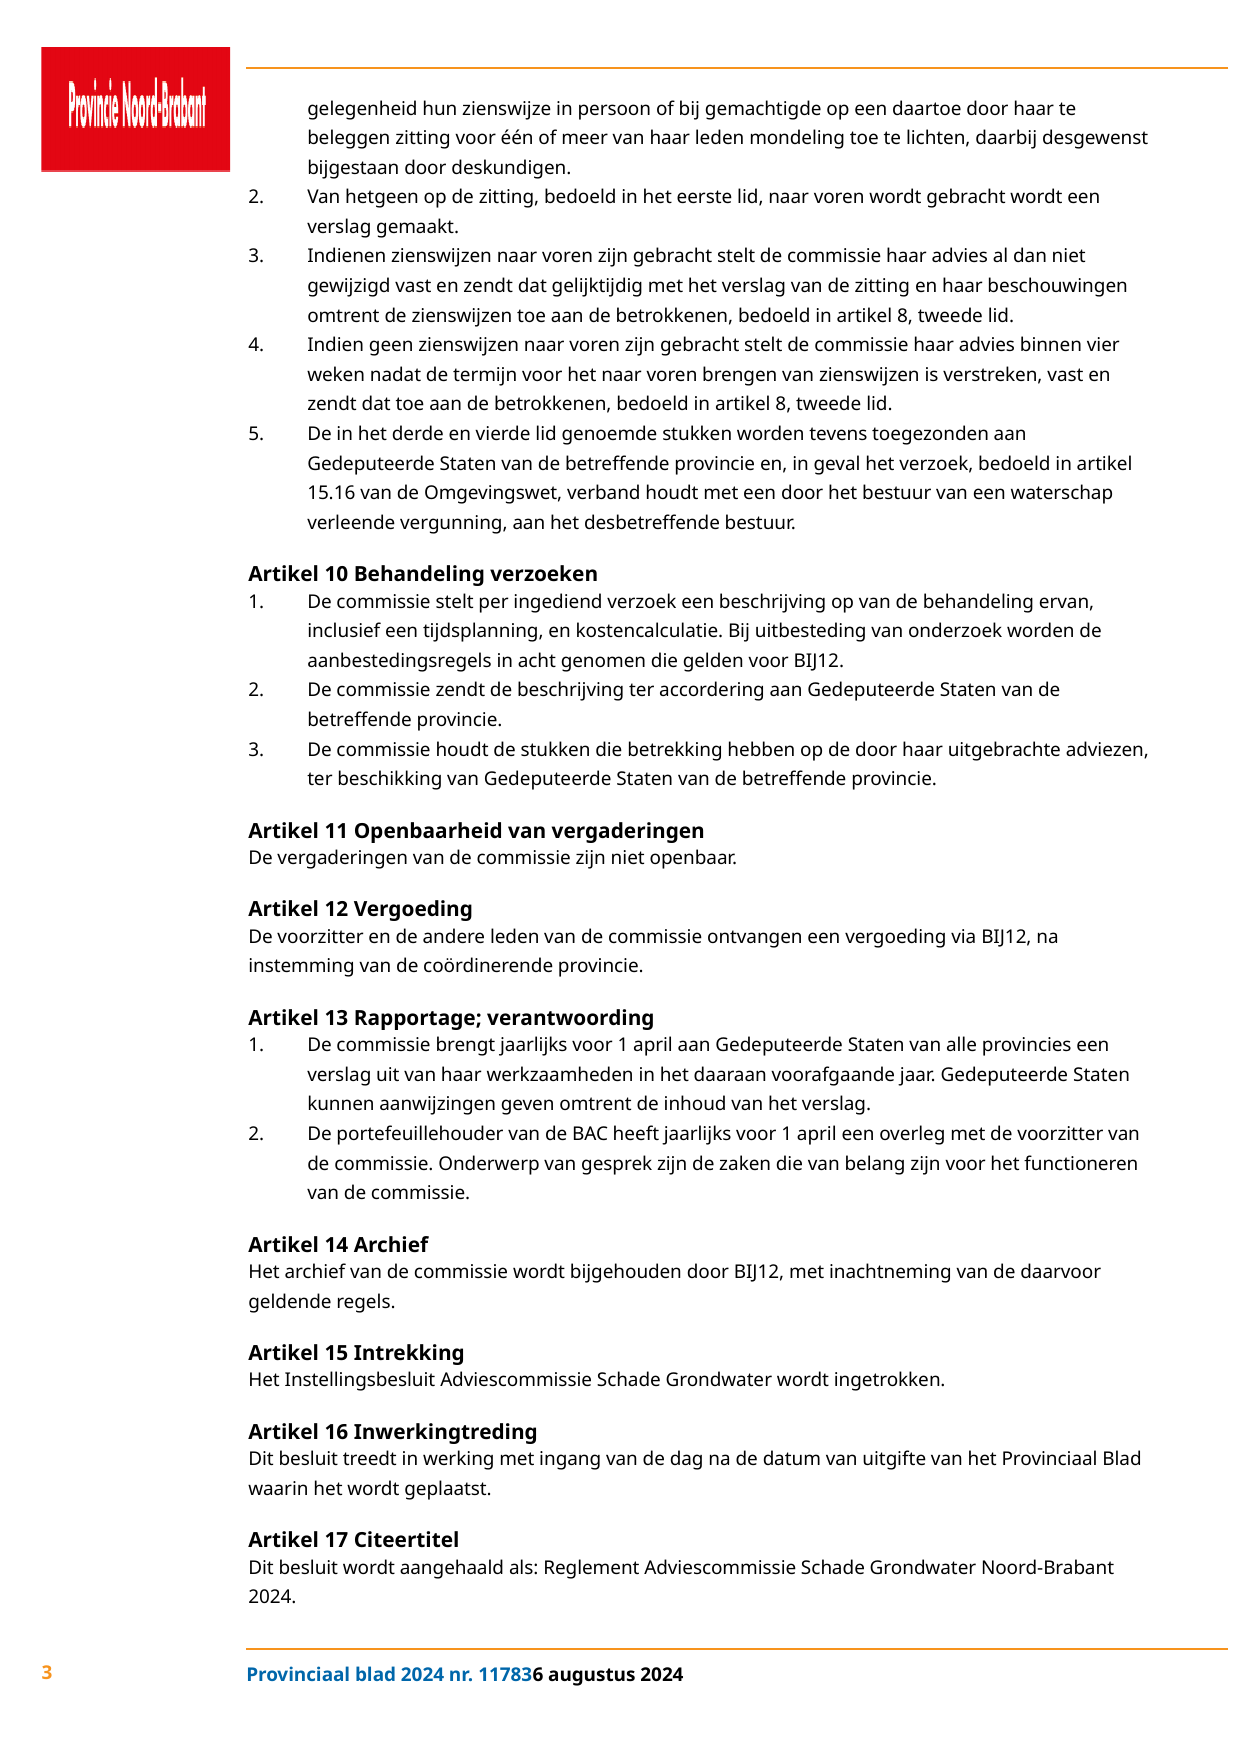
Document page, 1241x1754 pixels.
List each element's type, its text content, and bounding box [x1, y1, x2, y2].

text Dit besluit treedt in werking met ingang van de dag na de datum van uitgifte van het Provinciaal Blad waarin het wordt geplaatst. [248, 1446, 1152, 1501]
text Artikel 11 Openbaarheid van vergaderingen [248, 816, 1152, 844]
list De commissie stelt per ingediend verzoek een beschrijving op van de behandeling ervan, inclusief een tijdsplanning, en kostencalculatie. Bij uitbesteding van onderzoek worden de aanbestedingsregels in acht genomen die gelden voor BIJ12. [248, 588, 1152, 673]
list Indien geen zienswijzen naar voren zijn gebracht stelt de commissie haar advies binnen vier weken nadat de termijn voor het naar voren brengen van zienswijzen is verstreken, vast en zendt dat toe aan de betrokkenen, bedoeld in artikel 8, tweede lid. [248, 331, 1152, 416]
list Van hetgeen op de zitting, bedoeld in het eerste lid, naar voren wordt gebracht wordt een verslag gemaakt. [248, 183, 1152, 239]
text Artikel 10 Behandeling verzoeken [248, 559, 1152, 588]
list gelegenheid hun zienswijze in persoon of bij gemachtigde op een daartoe door haar te beleggen zitting voor één of meer van haar leden mondeling toe te lichten, daarbij desgewenst bijgestaan door deskundigen. [248, 95, 1152, 180]
text De voorzitter en de andere leden van de commissie ontvangen een vergoeding via BIJ12, na instemming van de coördinerende provincie. [248, 923, 1152, 978]
picture [41, 47, 231, 172]
text Artikel 13 Rapportage; verantwoording [248, 1003, 1152, 1031]
list De in het derde en vierde lid genoemde stukken worden tevens toegezonden aan Gedeputeerde Staten van de betreffende provincie en, in geval het verzoek, bedoeld in artikel 15.16 van de Omgevingswet, verband houdt met een door het bestuur van een waterschap verleende vergunning, aan het desbetreffende bestuur. [248, 420, 1152, 535]
list De commissie zendt de beschrijving ter accordering aan Gedeputeerde Staten van de betreffende provincie. [248, 677, 1152, 732]
text De vergaderingen van de commissie zijn niet openbaar. [248, 844, 1152, 870]
list De portefeuillehouder van de BAC heeft jaarlijks voor 1 april een overleg met de voorzitter van de commissie. Onderwerp van gesprek zijn de zaken die van belang zijn voor het functioneren van de commissie. [248, 1120, 1152, 1205]
list De commissie houdt de stukken die betrekking hebben op de door haar uitgebrachte adviezen, ter beschikking van Gedeputeerde Staten van de betreffende provincie. [248, 736, 1152, 791]
text Het archief van de commissie wordt bijgehouden door BIJ12, met inachtneming van de daarvoor geldende regels. [248, 1258, 1152, 1313]
text Dit besluit wordt aangehaald als: Reglement Adviescommissie Schade Grondwater Noord-Brabant 2024. [248, 1554, 1152, 1609]
list De commissie brengt jaarlijks voor 1 april aan Gedeputeerde Staten van alle provincies een verslag uit van haar werkzaamheden in het daaraan voorafgaande jaar. Gedeputeerde Staten kunnen aanwijzingen geven omtrent de inhoud van het verslag. [248, 1031, 1152, 1116]
text Artikel 17 Citeertitel [248, 1526, 1152, 1554]
text Artikel 14 Archief [248, 1230, 1152, 1258]
text Artikel 12 Vergoeding [248, 894, 1152, 923]
text Artikel 15 Intrekking [248, 1338, 1152, 1367]
text Het Instellingsbesluit Adviescommissie Schade Grondwater wordt ingetrokken. [248, 1367, 1152, 1392]
text Artikel 16 Inwerkingtreding [248, 1417, 1152, 1446]
list Indienen zienswijzen naar voren zijn gebracht stelt de commissie haar advies al dan niet gewijzigd vast en zendt dat gelijktijdig met het verslag van de zitting en haar beschouwingen omtrent de zienswijzen toe aan de betrokkenen, bedoeld in artikel 8, tweede lid. [248, 243, 1152, 328]
